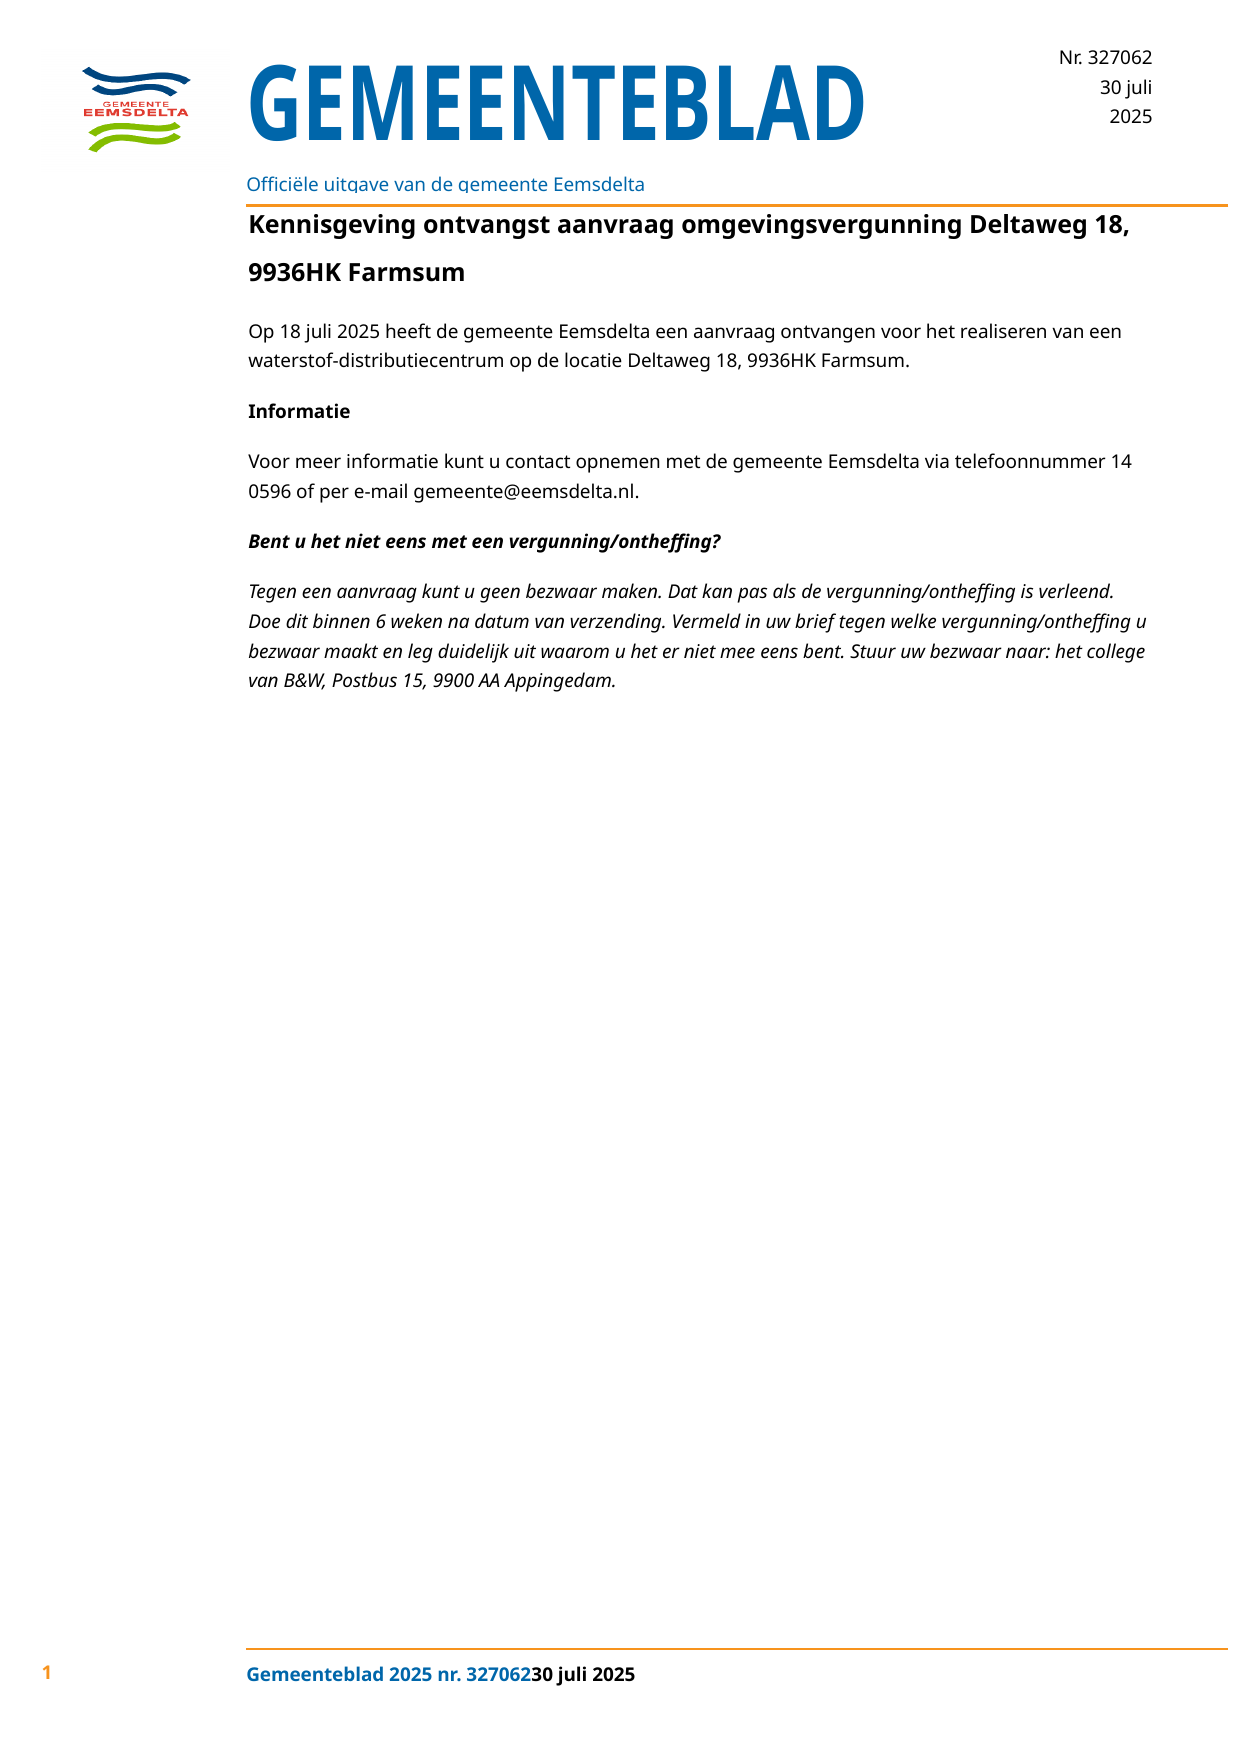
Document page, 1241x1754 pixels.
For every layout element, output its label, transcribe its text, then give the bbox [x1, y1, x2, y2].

text Voor meer informatie kunt u contact opnemen met de gemeente Eemsdelta via telefoonnummer 14 0596 of per e-mail gemeente@eemsdelta.nl. [248, 448, 1152, 504]
picture [41, 47, 231, 172]
text Op 18 juli 2025 heeft de gemeente Eemsdelta een aanvraag ontvangen voor het realiseren van een waterstof-distributiecentrum op de locatie Deltaweg 18, 9936HK Farmsum. [248, 318, 1152, 373]
text Tegen een aanvraag kunt u geen bezwaar maken. Dat kan pas als de vergunning/ontheffing is verleend. Doe dit binnen 6 weken na datum van verzending. Vermeld in uw brief tegen welke vergunning/ontheffing u bezwaar maakt en leg duidelijk uit waarom u het er niet mee eens bent. Stuur uw bezwaar naar: het college van B&W, Postbus 15, 9900 AA Appingedam. [248, 579, 1152, 693]
text Bent u het niet eens met een vergunning/ontheffing? [248, 528, 1152, 554]
text Informatie [248, 398, 1152, 424]
text Kennisgeving ontvangst aanvraag omgevingsvergunning Deltaweg 18, 9936HK Farmsum [248, 207, 1152, 288]
